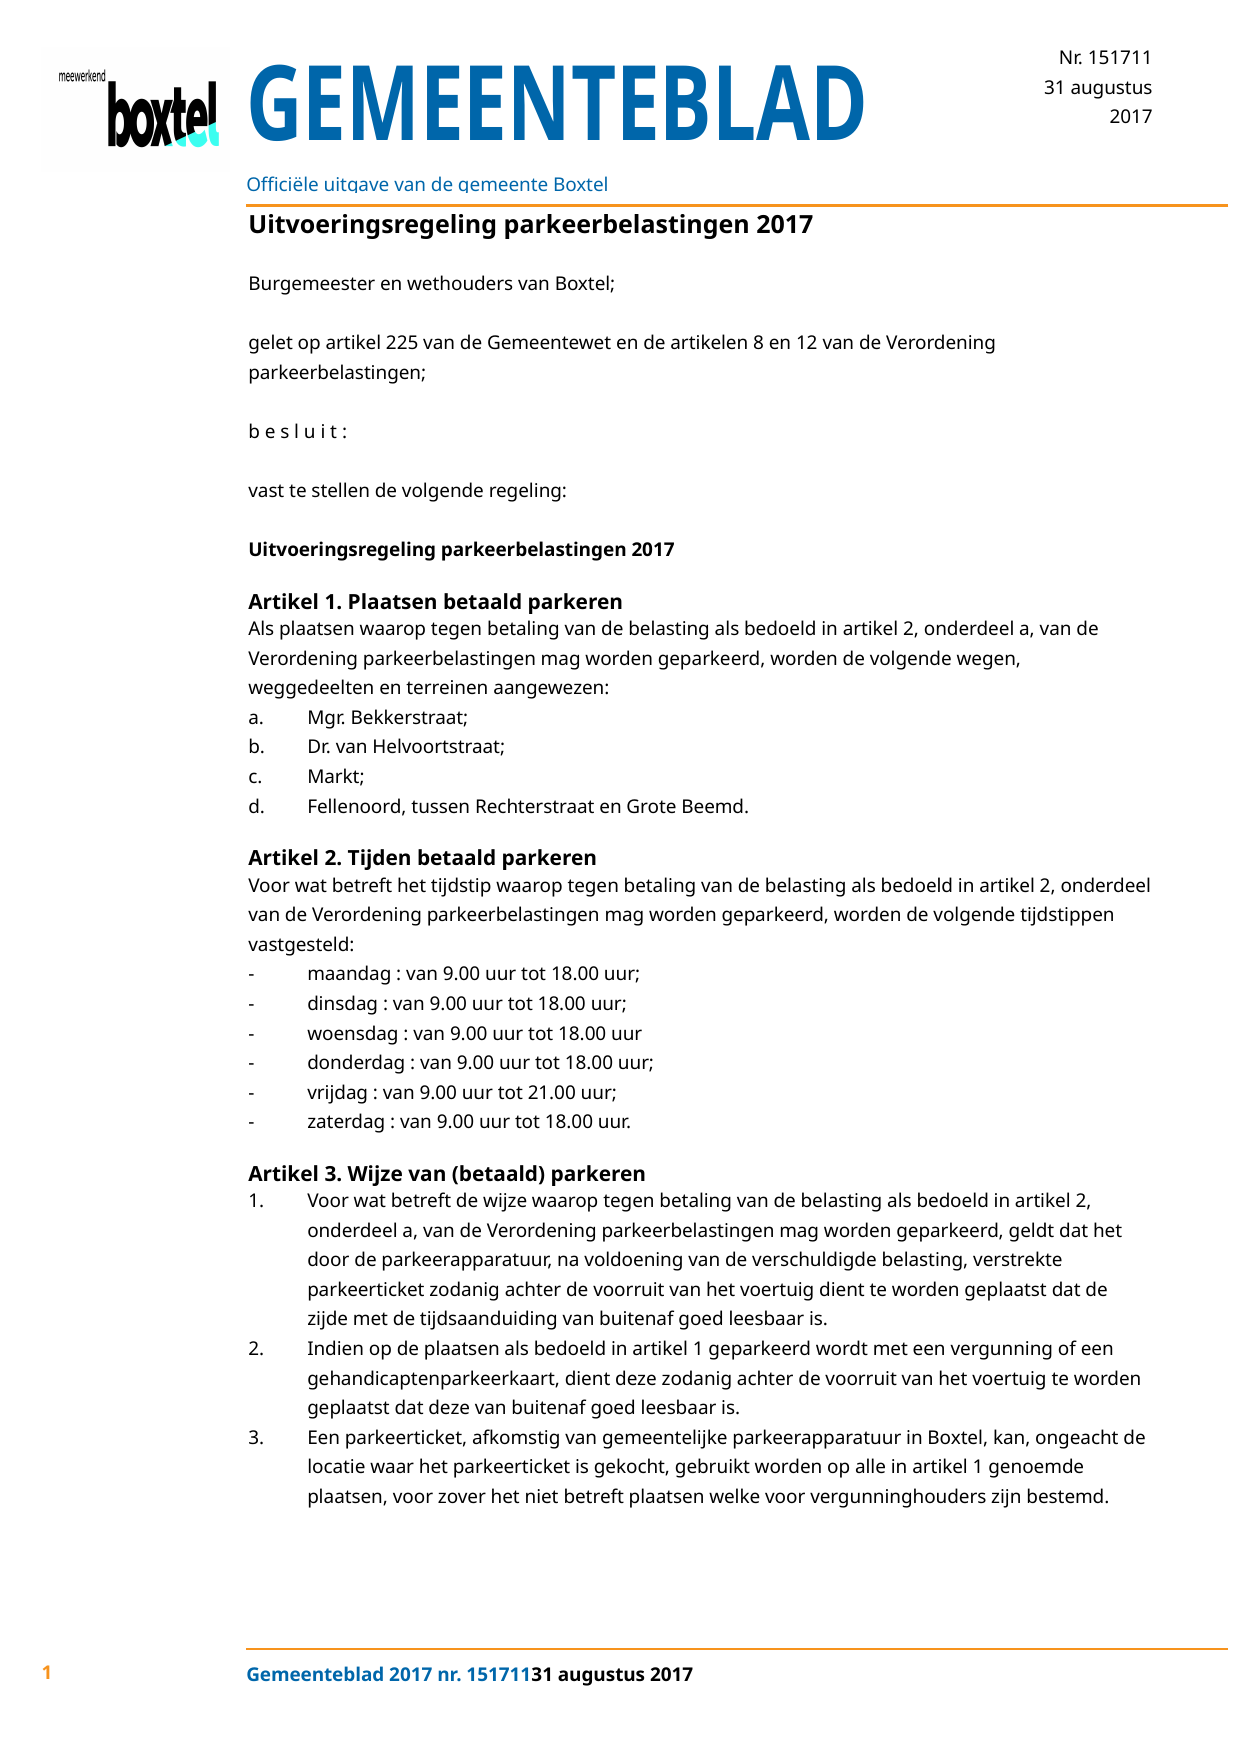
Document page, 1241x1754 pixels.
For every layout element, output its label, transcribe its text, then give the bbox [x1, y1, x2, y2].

text Artikel 2. Tijden betaald parkeren [248, 843, 1152, 872]
list vrijdag : van 9.00 uur tot 21.00 uur; [248, 1079, 1152, 1104]
text Uitvoeringsregeling parkeerbelastingen 2017 [248, 537, 1152, 562]
text Uitvoeringsregeling parkeerbelastingen 2017 [248, 207, 1152, 241]
list Mgr. Bekkerstraat; [248, 704, 1152, 730]
list Voor wat betreft de wijze waarop tegen betaling van de belasting als bedoeld in artikel 2, onderdeel a, van de Verordening parkeerbelastingen mag worden geparkeerd, geldt dat het door de parkeerapparatuur, na voldoening van de verschuldigde belasting, verstrekte parkeerticket zodanig achter de voorruit van het voertuig dient te worden geplaatst dat de zijde met de tijdsaanduiding van buitenaf goed leesbaar is. [248, 1187, 1152, 1331]
list Indien op de plaatsen als bedoeld in artikel 1 geparkeerd wordt met een vergunning of een gehandicaptenparkeerkaart, dient deze zodanig achter de voorruit van het voertuig te worden geplaatst dat deze van buitenaf goed leesbaar is. [248, 1335, 1152, 1420]
picture [41, 47, 231, 172]
text vast te stellen de volgende regeling: [248, 477, 1152, 503]
text Burgemeester en wethouders van Boxtel; [248, 270, 1152, 296]
text Als plaatsen waarop tegen betaling van de belasting als bedoeld in artikel 2, onderdeel a, van de Verordening parkeerbelastingen mag worden geparkeerd, worden de volgende wegen, weggedeelten en terreinen aangewezen: [248, 615, 1152, 700]
text b e s l u i t : [248, 418, 1152, 444]
text Voor wat betreft het tijdstip waarop tegen betaling van de belasting als bedoeld in artikel 2, onderdeel van de Verordening parkeerbelastingen mag worden geparkeerd, worden de volgende tijdstippen vastgesteld: [248, 872, 1152, 957]
list Een parkeerticket, afkomstig van gemeentelijke parkeerapparatuur in Boxtel, kan, ongeacht de locatie waar het parkeerticket is gekocht, gebruikt worden op alle in artikel 1 genoemde plaatsen, voor zover het niet betreft plaatsen welke voor vergunninghouders zijn bestemd. [248, 1424, 1152, 1509]
list donderdag : van 9.00 uur tot 18.00 uur; [248, 1049, 1152, 1075]
text Artikel 3. Wijze van (betaald) parkeren [248, 1159, 1152, 1187]
text gelet op artikel 225 van de Gemeentewet en de artikelen 8 en 12 van de Verordening parkeerbelastingen; [248, 329, 1152, 385]
list Markt; [248, 763, 1152, 789]
text Artikel 1. Plaatsen betaald parkeren [248, 587, 1152, 615]
list maandag : van 9.00 uur tot 18.00 uur; [248, 961, 1152, 986]
list Dr. van Helvoortstraat; [248, 734, 1152, 759]
list woensdag : van 9.00 uur tot 18.00 uur [248, 1020, 1152, 1045]
list Fellenoord, tussen Rechterstraat en Grote Beemd. [248, 793, 1152, 819]
list zaterdag : van 9.00 uur tot 18.00 uur. [248, 1108, 1152, 1134]
list dinsdag : van 9.00 uur tot 18.00 uur; [248, 990, 1152, 1016]
